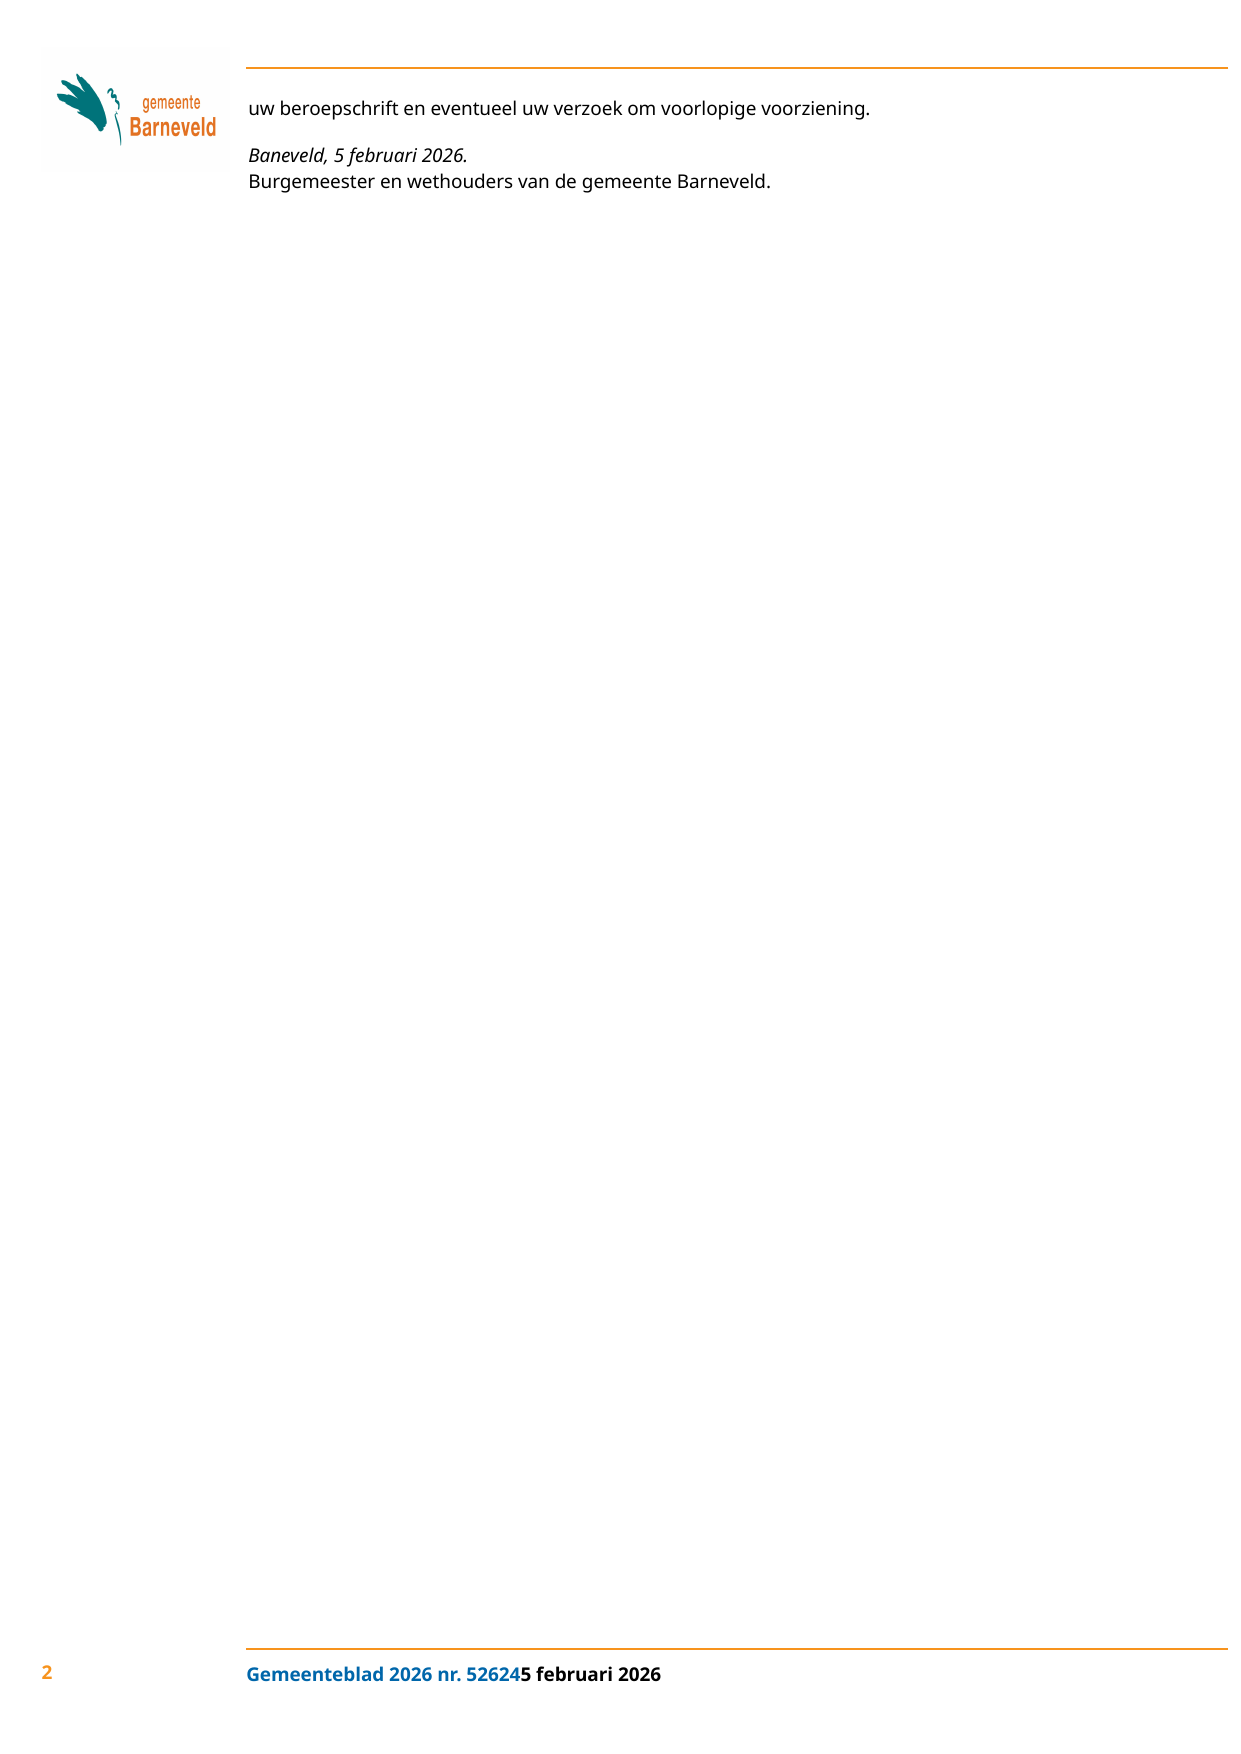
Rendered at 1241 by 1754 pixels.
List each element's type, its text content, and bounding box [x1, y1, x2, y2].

text Burgemeester en wethouders van de gemeente Barneveld. [248, 168, 1152, 194]
text Baneveld, 5 februari 2026. [248, 143, 1152, 168]
picture [41, 47, 231, 172]
text uw beroepschrift en eventueel uw verzoek om voorlopige voorziening. [248, 95, 1152, 121]
